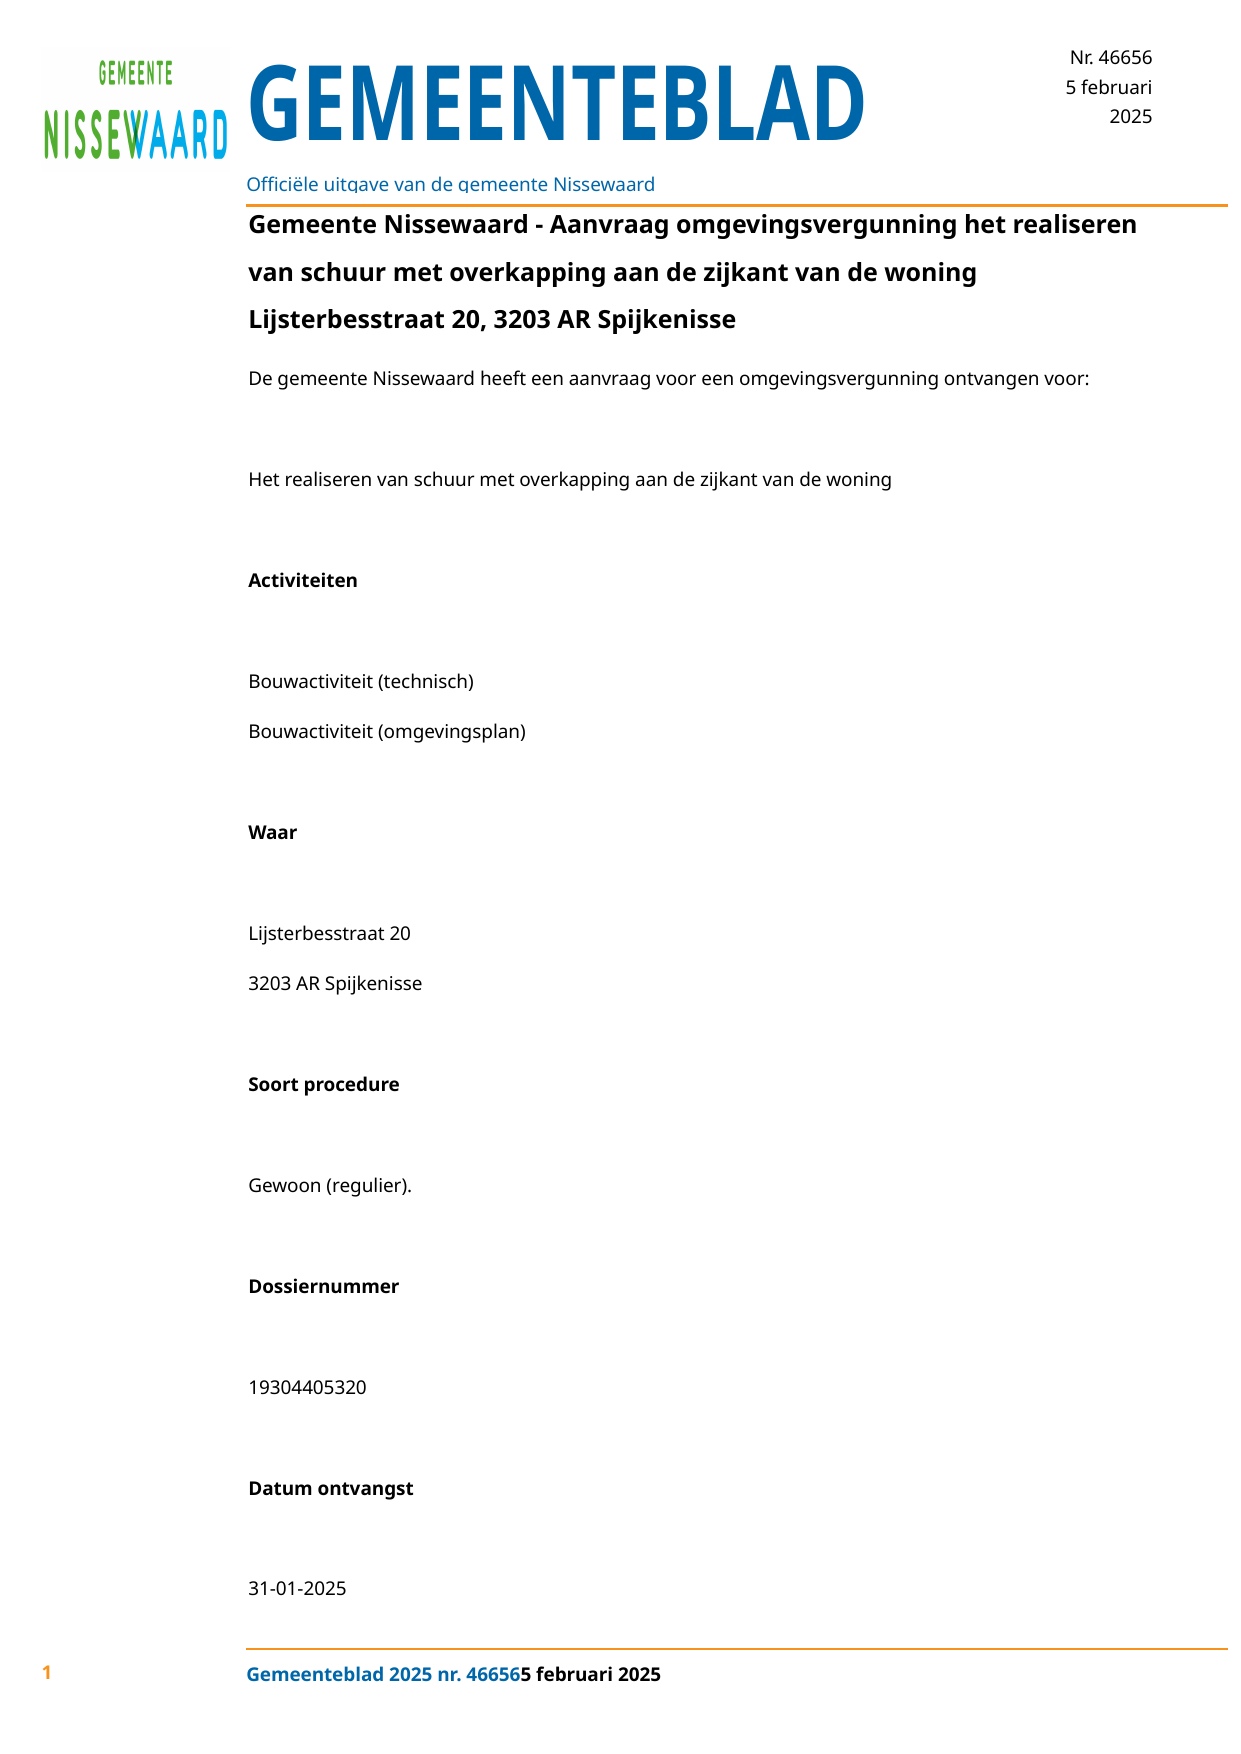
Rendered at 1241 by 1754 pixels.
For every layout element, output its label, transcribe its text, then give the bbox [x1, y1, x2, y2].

text Bouwactiviteit (technisch) [248, 668, 1152, 694]
text De gemeente Nissewaard heeft een aanvraag voor een omgevingsvergunning ontvangen voor: [248, 366, 1152, 391]
text Soort procedure [248, 1071, 1152, 1097]
picture [41, 47, 231, 172]
text Het realiseren van schuur met overkapping aan de zijkant van de woning [248, 466, 1152, 492]
text 31-01-2025 [248, 1576, 1152, 1601]
text Waar [248, 819, 1152, 845]
text Dossiernummer [248, 1273, 1152, 1299]
text 19304405320 [248, 1374, 1152, 1399]
text Lijsterbesstraat 20 [248, 920, 1152, 946]
text Bouwactiviteit (omgevingsplan) [248, 718, 1152, 744]
text Gemeente Nissewaard - Aanvraag omgevingsvergunning het realiseren van schuur met overkapping aan de zijkant van de woning Lijsterbesstraat 20, 3203 AR Spijkenisse [248, 207, 1152, 336]
text Activiteiten [248, 567, 1152, 593]
text Datum ontvangst [248, 1475, 1152, 1500]
text Gewoon (regulier). [248, 1172, 1152, 1198]
text 3203 AR Spijkenisse [248, 971, 1152, 996]
